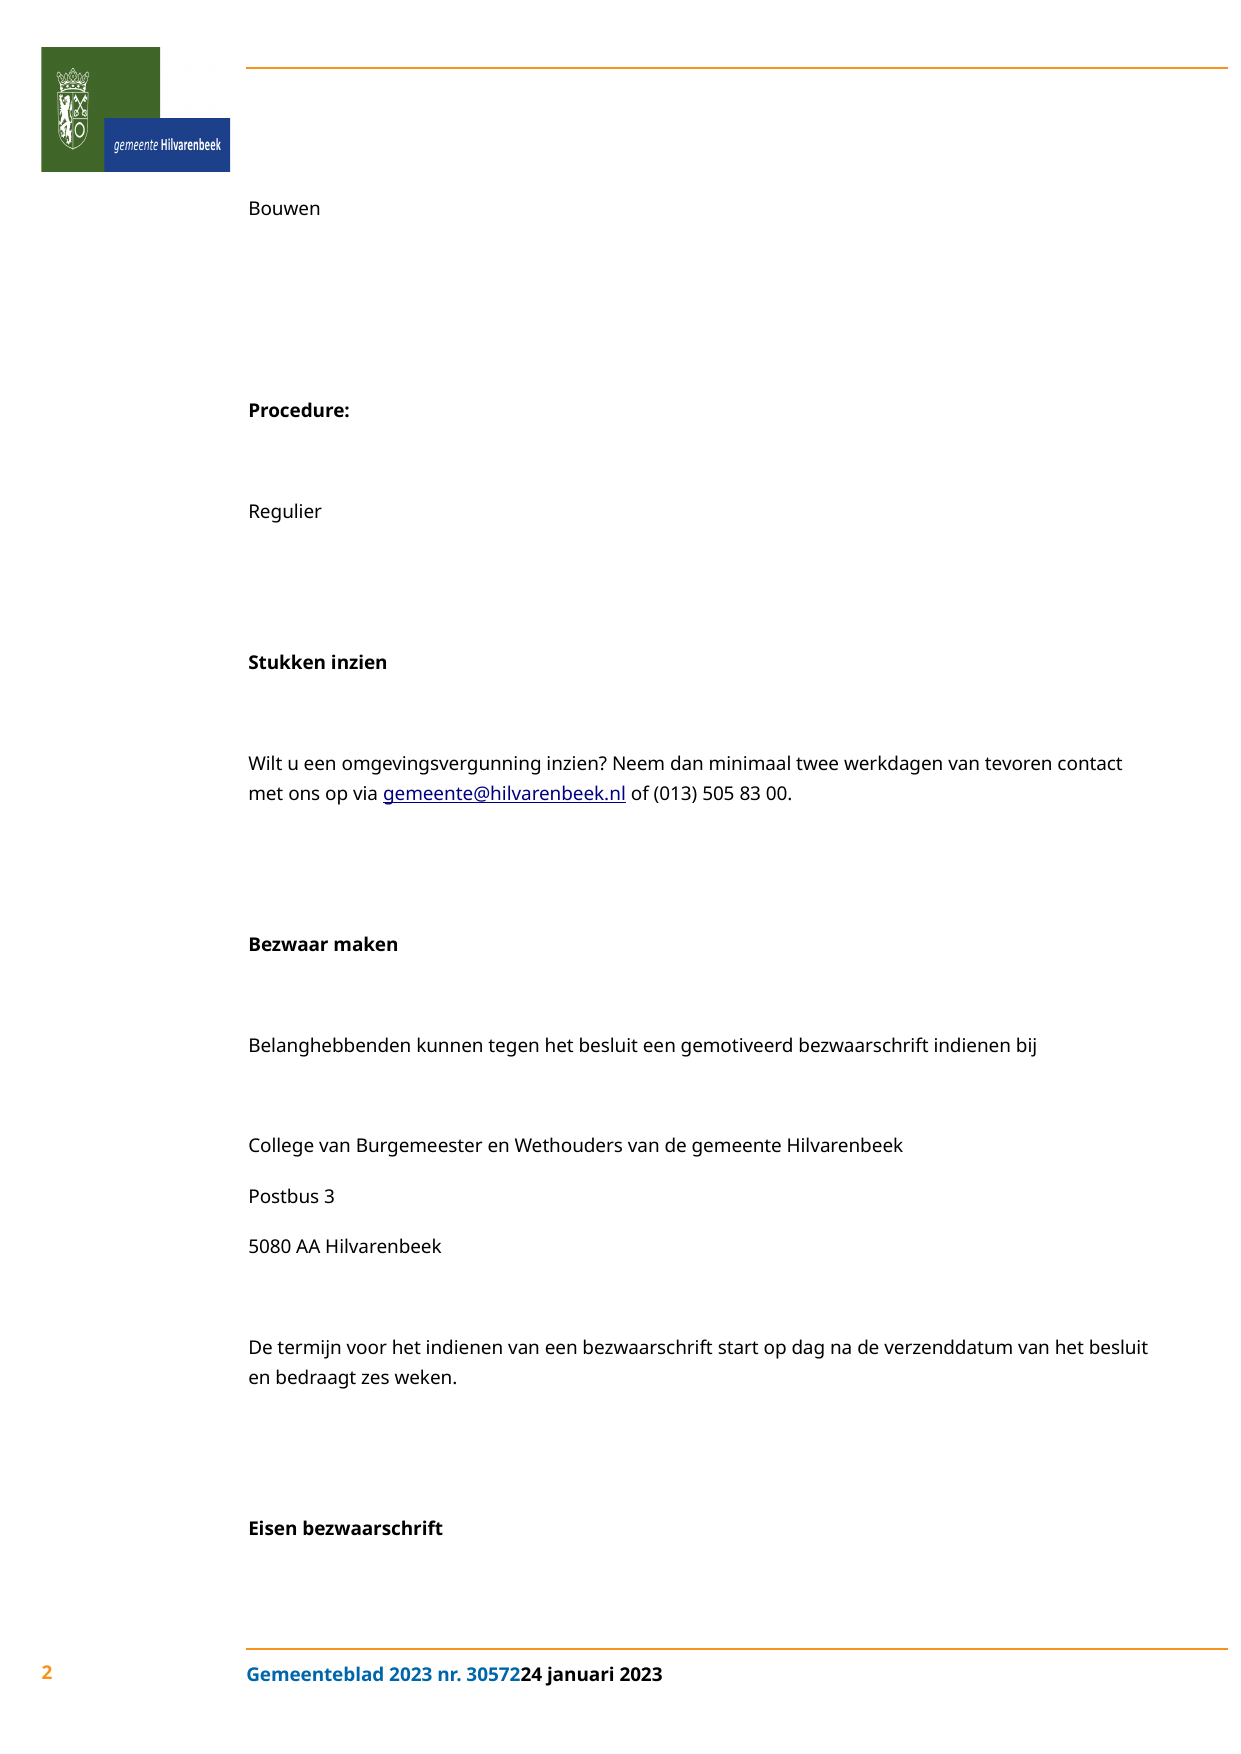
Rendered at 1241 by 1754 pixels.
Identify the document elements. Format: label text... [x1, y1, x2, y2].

text Procedure: [248, 397, 1152, 423]
text College van Burgemeester en Wethouders van de gemeente Hilvarenbeek [248, 1133, 1152, 1158]
text Stukken inzien [248, 649, 1152, 675]
text Eisen bezwaarschrift [248, 1515, 1152, 1541]
picture [41, 47, 231, 172]
text De termijn voor het indienen van een bezwaarschrift start op dag na de verzenddatum van het besluit en bedraagt zes weken. [248, 1334, 1152, 1390]
text Belanghebbenden kunnen tegen het besluit een gemotiveerd bezwaarschrift indienen bij [248, 1032, 1152, 1058]
text Postbus 3 [248, 1183, 1152, 1209]
text Bezwaar maken [248, 931, 1152, 957]
text Wilt u een omgevingsvergunning inzien? Neem dan minimaal twee werkdagen van tevoren contact met ons op via gemeente@hilvarenbeek.nl of (013) 505 83 00. [248, 750, 1152, 806]
text 5080 AA Hilvarenbeek [248, 1233, 1152, 1259]
text Bouwen [248, 196, 1152, 221]
text Regulier [248, 498, 1152, 524]
